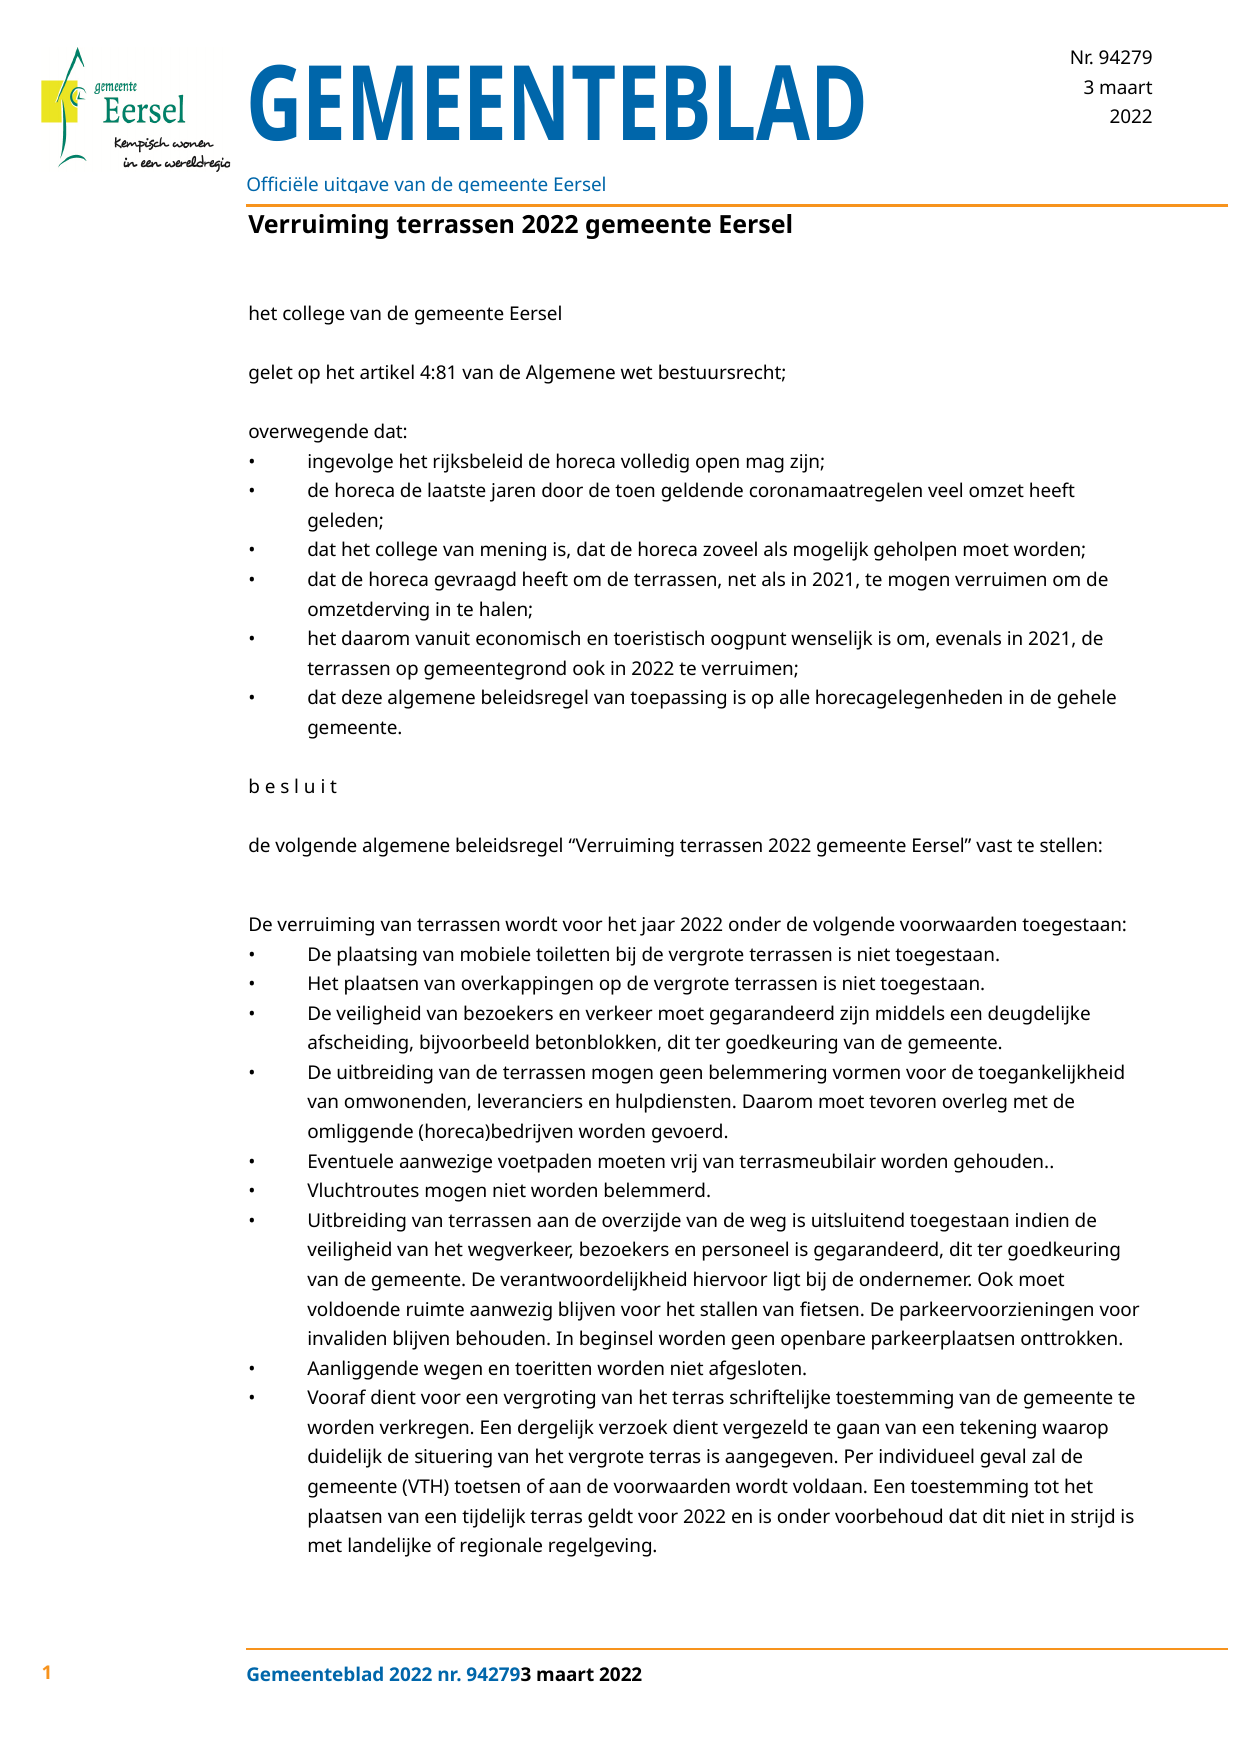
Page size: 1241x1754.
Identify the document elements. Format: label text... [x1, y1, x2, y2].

list het daarom vanuit economisch en toeristisch oogpunt wenselijk is om, evenals in 2021, de terrassen op gemeentegrond ook in 2022 te verruimen; [248, 625, 1152, 681]
text De verruiming van terrassen wordt voor het jaar 2022 onder de volgende voorwaarden toegestaan: [248, 911, 1152, 937]
text het college van de gemeente Eersel [248, 300, 1152, 326]
text de volgende algemene beleidsregel “Verruiming terrassen 2022 gemeente Eersel” vast te stellen: [248, 832, 1152, 858]
list de horeca de laatste jaren door de toen geldende coronamaatregelen veel omzet heeft geleden; [248, 477, 1152, 533]
list De plaatsing van mobiele toiletten bij de vergrote terrassen is niet toegestaan. [248, 941, 1152, 967]
list dat de horeca gevraagd heeft om de terrassen, net als in 2021, te mogen verruimen om de omzetderving in te halen; [248, 566, 1152, 621]
list Uitbreiding van terrassen aan de overzijde van de weg is uitsluitend toegestaan indien de veiligheid van het wegverkeer, bezoekers en personeel is gegarandeerd, dit ter goedkeuring van de gemeente. De verantwoordelijkheid hiervoor ligt bij de ondernemer. Ook moet voldoende ruimte aanwezig blijven voor het stallen van fietsen. De parkeervoorzieningen voor invaliden blijven behouden. In beginsel worden geen openbare parkeerplaatsen onttrokken. [248, 1207, 1152, 1351]
list Eventuele aanwezige voetpaden moeten vrij van terrasmeubilair worden gehouden.. [248, 1148, 1152, 1174]
text Verruiming terrassen 2022 gemeente Eersel [248, 207, 1152, 241]
list dat het college van mening is, dat de horeca zoveel als mogelijk geholpen moet worden; [248, 537, 1152, 562]
picture [41, 47, 231, 172]
list ingevolge het rijksbeleid de horeca volledig open mag zijn; [248, 448, 1152, 473]
list Aanliggende wegen en toeritten worden niet afgesloten. [248, 1355, 1152, 1381]
text b e s l u i t [248, 773, 1152, 799]
text gelet op het artikel 4:81 van de Algemene wet bestuursrecht; [248, 359, 1152, 385]
list Vooraf dient voor een vergroting van het terras schriftelijke toestemming van de gemeente te worden verkregen. Een dergelijk verzoek dient vergezeld te gaan van een tekening waarop duidelijk de situering van het vergrote terras is aangegeven. Per individueel geval zal de gemeente (VTH) toetsen of aan de voorwaarden wordt voldaan. Een toestemming tot het plaatsen van een tijdelijk terras geldt voor 2022 en is onder voorbehoud dat dit niet in strijd is met landelijke of regionale regelgeving. [248, 1384, 1152, 1558]
list De uitbreiding van de terrassen mogen geen belemmering vormen voor de toegankelijkheid van omwonenden, leveranciers en hulpdiensten. Daarom moet tevoren overleg met de omliggende (horeca)bedrijven worden gevoerd. [248, 1059, 1152, 1144]
list Het plaatsen van overkappingen op de vergrote terrassen is niet toegestaan. [248, 970, 1152, 996]
list dat deze algemene beleidsregel van toepassing is op alle horecagelegenheden in de gehele gemeente. [248, 684, 1152, 740]
list Vluchtroutes mogen niet worden belemmerd. [248, 1177, 1152, 1203]
list De veiligheid van bezoekers en verkeer moet gegarandeerd zijn middels een deugdelijke afscheiding, bijvoorbeeld betonblokken, dit ter goedkeuring van de gemeente. [248, 1000, 1152, 1055]
text overwegende dat: [248, 418, 1152, 444]
